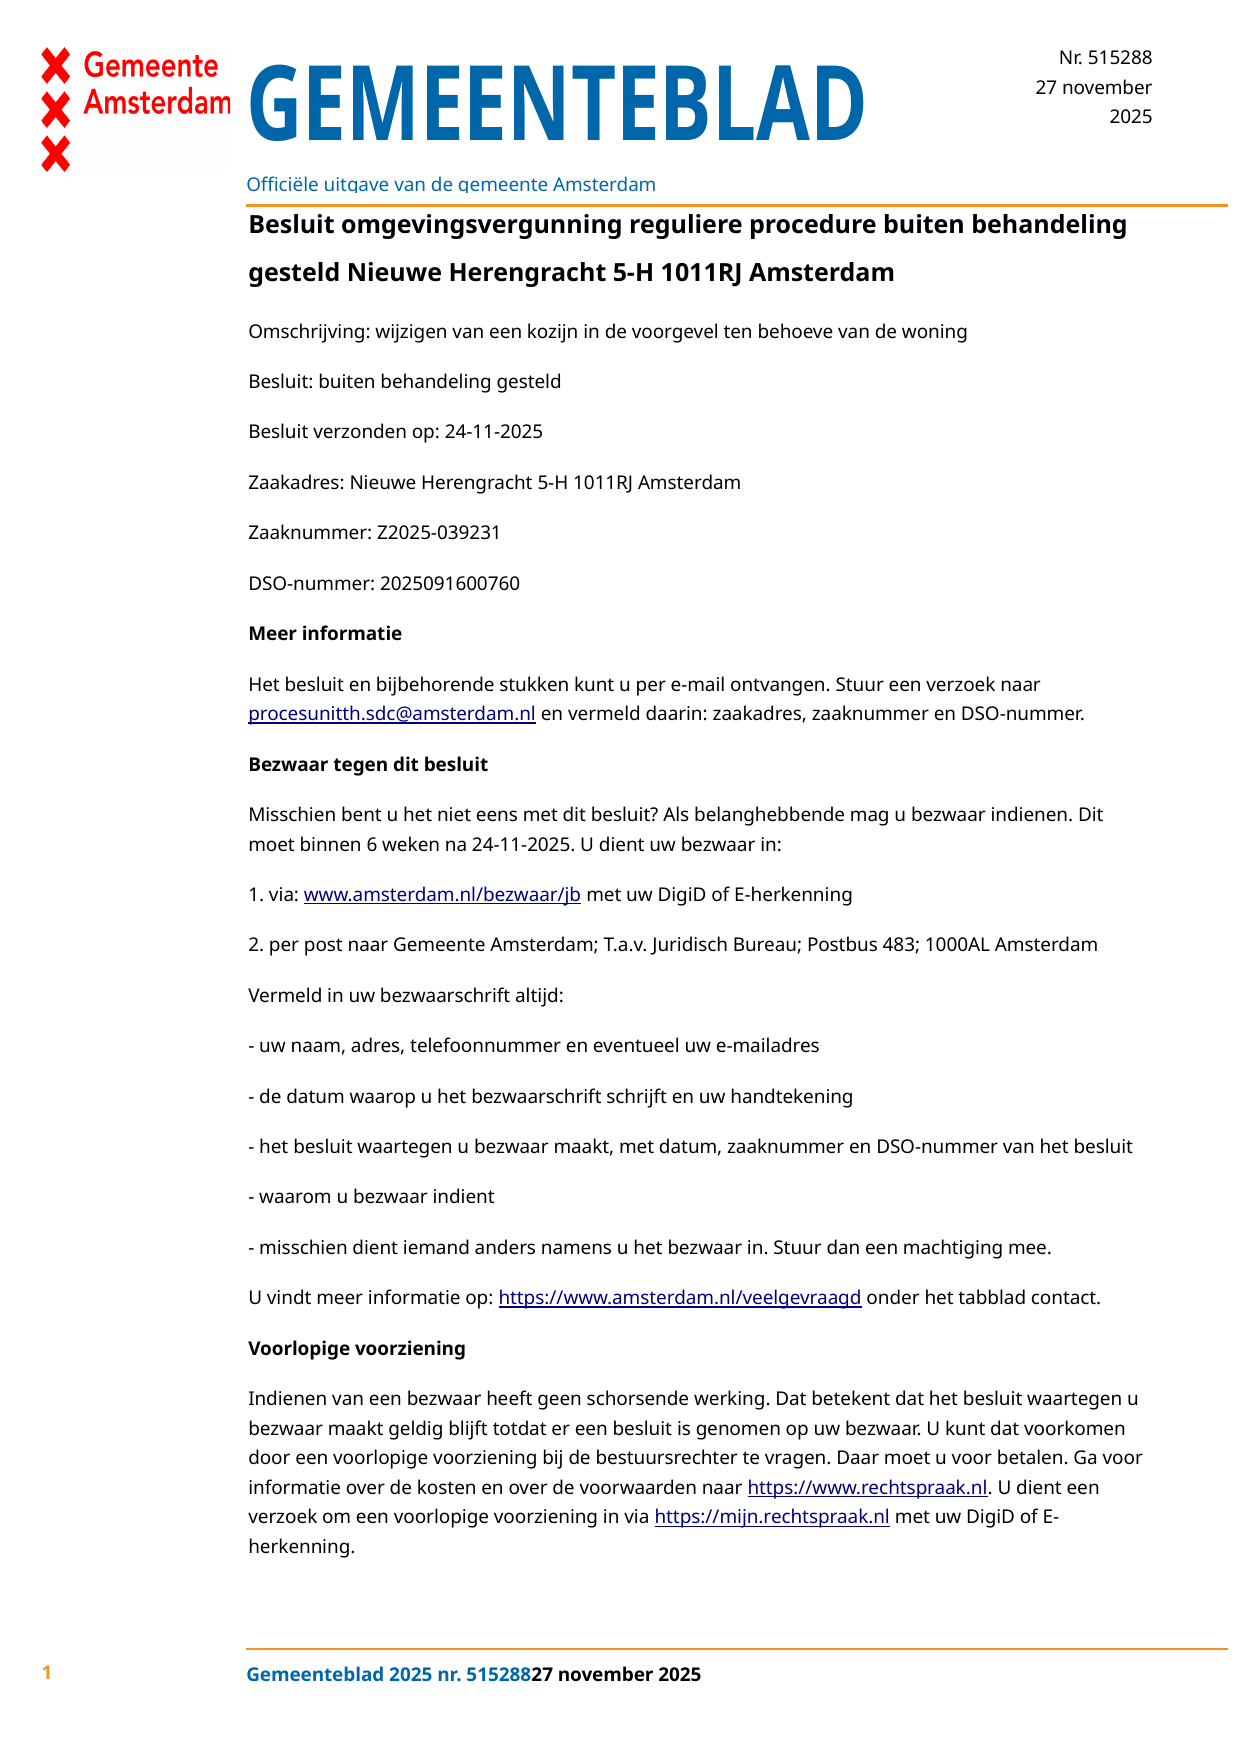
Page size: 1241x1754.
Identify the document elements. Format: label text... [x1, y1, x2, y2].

text 2. per post naar Gemeente Amsterdam; T.a.v. Juridisch Bureau; Postbus 483; 1000AL Amsterdam [248, 932, 1152, 957]
text - het besluit waartegen u bezwaar maakt, met datum, zaaknummer en DSO-nummer van het besluit [248, 1133, 1152, 1159]
text - waarom u bezwaar indient [248, 1184, 1152, 1209]
text Besluit verzonden op: 24-11-2025 [248, 419, 1152, 444]
text Zaakadres: Nieuwe Herengracht 5-H 1011RJ Amsterdam [248, 469, 1152, 495]
text Indienen van een bezwaar heeft geen schorsende werking. Dat betekent dat het besluit waartegen u bezwaar maakt geldig blijft totdat er een besluit is genomen op uw bezwaar. U kunt dat voorkomen door een voorlopige voorziening bij de bestuursrechter te vragen. Daar moet u voor betalen. Ga voor informatie over de kosten en over de voorwaarden naar https://www.rechtspraak.nl. U dient een verzoek om een voorlopige voorziening in via https://mijn.rechtspraak.nl met uw DigiD of E-herkenning. [248, 1385, 1152, 1559]
text - misschien dient iemand anders namens u het bezwaar in. Stuur dan een machtiging mee. [248, 1234, 1152, 1260]
text - de datum waarop u het bezwaarschrift schrijft en uw handtekening [248, 1083, 1152, 1109]
text Het besluit en bijbehorende stukken kunt u per e-mail ontvangen. Stuur een verzoek naar procesunitth.sdc@amsterdam.nl en vermeld daarin: zaakadres, zaaknummer en DSO-nummer. [248, 671, 1152, 726]
text Bezwaar tegen dit besluit [248, 751, 1152, 777]
text - uw naam, adres, telefoonnummer en eventueel uw e-mailadres [248, 1032, 1152, 1058]
text Omschrijving: wijzigen van een kozijn in de voorgevel ten behoeve van de woning [248, 318, 1152, 344]
text Voorlopige voorziening [248, 1335, 1152, 1361]
text DSO-nummer: 2025091600760 [248, 570, 1152, 596]
text Besluit: buiten behandeling gesteld [248, 368, 1152, 394]
text Misschien bent u het niet eens met dit besluit? Als belanghebbende mag u bezwaar indienen. Dit moet binnen 6 weken na 24-11-2025. U dient uw bezwaar in: [248, 801, 1152, 857]
text Meer informatie [248, 620, 1152, 646]
text Zaaknummer: Z2025-039231 [248, 519, 1152, 545]
text Vermeld in uw bezwaarschrift altijd: [248, 982, 1152, 1008]
text 1. via: www.amsterdam.nl/bezwaar/jb met uw DigiD of E-herkenning [248, 881, 1152, 907]
text Besluit omgevingsvergunning reguliere procedure buiten behandeling gesteld Nieuwe Herengracht 5-H 1011RJ Amsterdam [248, 207, 1152, 288]
picture [41, 47, 231, 172]
text U vindt meer informatie op: https://www.amsterdam.nl/veelgevraagd onder het tabblad contact. [248, 1284, 1152, 1310]
